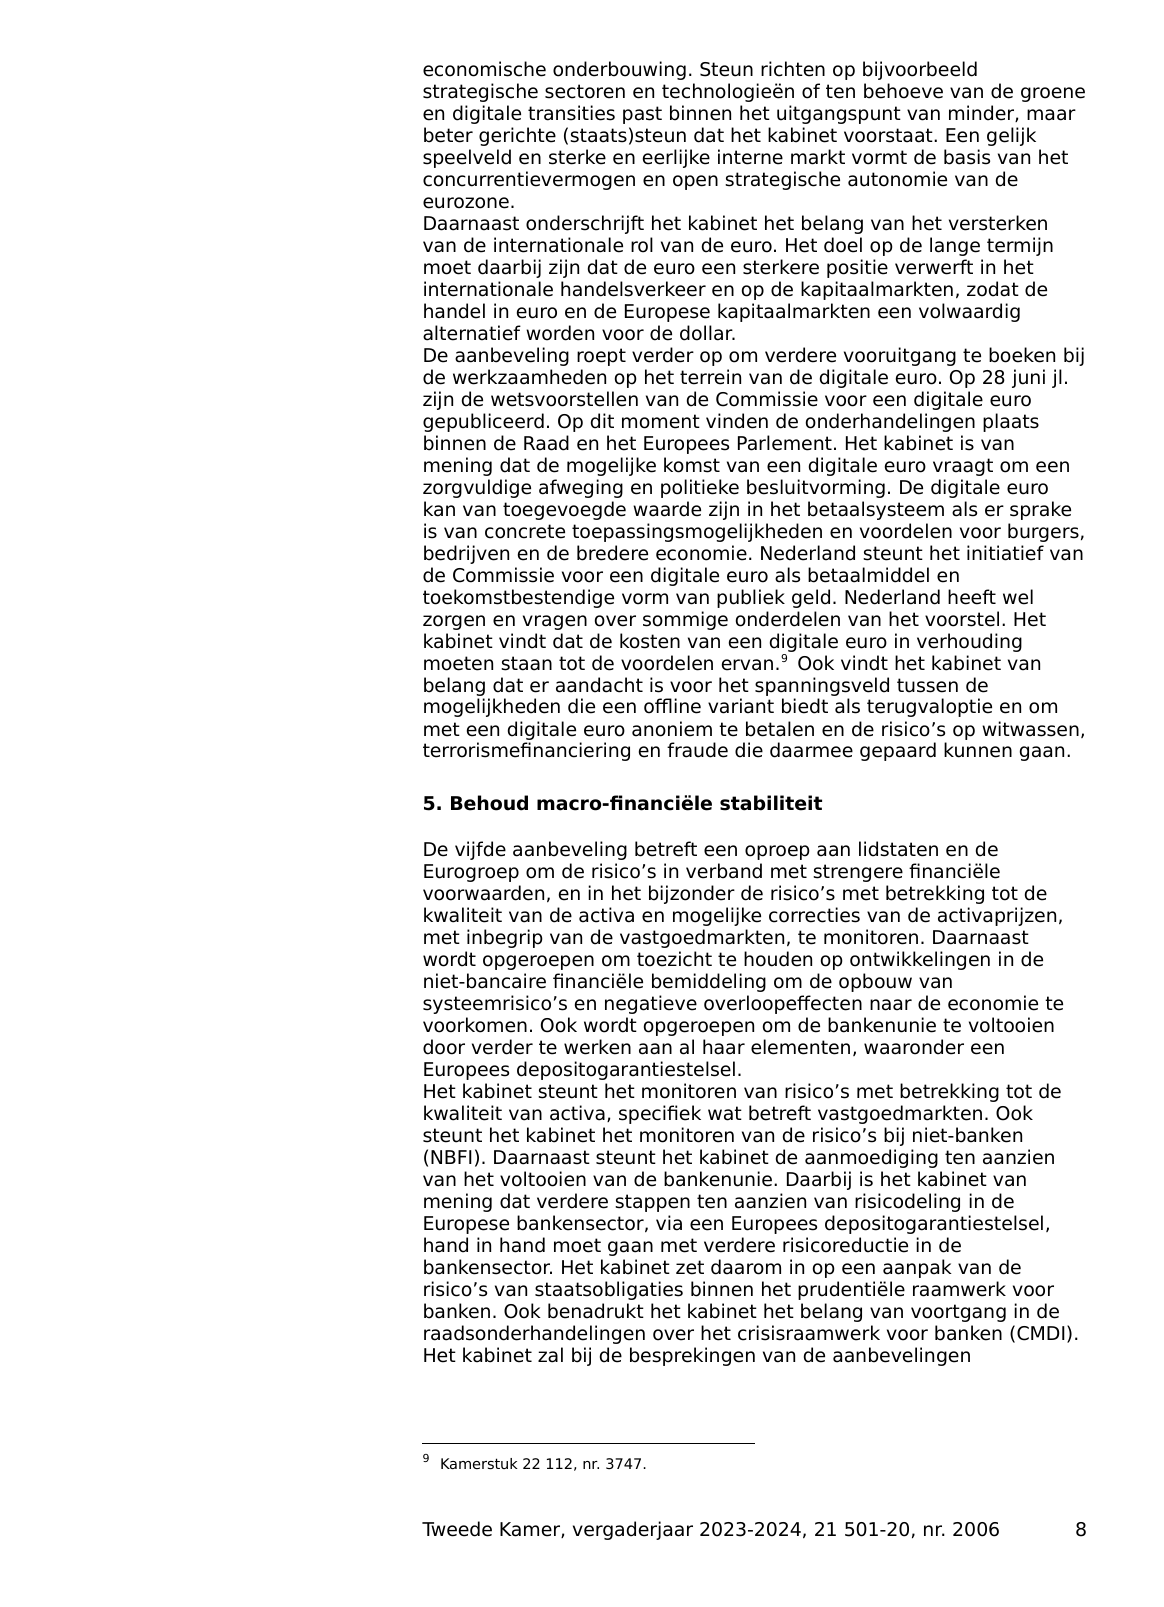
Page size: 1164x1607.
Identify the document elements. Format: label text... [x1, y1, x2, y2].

text Het kabinet steunt het monitoren van risico’s met betrekking tot de kwaliteit van activa, specifiek wat betreft vastgoedmarkten. Ook steunt het kabinet het monitoren van de risico’s bij niet-banken (NBFI). Daarnaast steunt het kabinet de aanmoediging ten aanzien van het voltooien van de bankenunie. Daarbij is het kabinet van mening dat verdere stappen ten aanzien van risicodeling in de Europese bankensector, via een Europees depositogarantiestelsel, hand in hand moet gaan met verdere risicoreductie in de bankensector. Het kabinet zet daarom in op een aanpak van de risico’s van staatsobligaties binnen het prudentiële raamwerk voor banken. Ook benadrukt het kabinet het belang van voortgang in de raadsonderhandelingen over het crisisraamwerk voor banken (CMDI). Het kabinet zal bij de besprekingen van de aanbevelingen [422, 1081, 1087, 1367]
text economische onderbouwing. Steun richten op bijvoorbeeld strategische sectoren en technologieën of ten behoeve van de groene en digitale transities past binnen het uitgangspunt van minder, maar beter gerichte (staats)steun dat het kabinet voorstaat. Een gelijk speelveld en sterke en eerlijke interne markt vormt de basis van het concurrentievermogen en open strategische autonomie van de eurozone. [422, 59, 1087, 213]
text Daarnaast onderschrijft het kabinet het belang van het versterken van de internationale rol van de euro. Het doel op de lange termijn moet daarbij zijn dat de euro een sterkere positie verwerft in het internationale handelsverkeer en op de kapitaalmarkten, zodat de handel in euro en de Europese kapitaalmarkten een volwaardig alternatief worden voor de dollar. [422, 213, 1087, 345]
text De aanbeveling roept verder op om verdere vooruitgang te boeken bij de werkzaamheden op het terrein van de digitale euro. Op 28 juni jl. zijn de wetsvoorstellen van de Commissie voor een digitale euro gepubliceerd. Op dit moment vinden de onderhandelingen plaats binnen de Raad en het Europees Parlement. Het kabinet is van mening dat de mogelijke komst van een digitale euro vraagt om een zorgvuldige afweging en politieke besluitvorming. De digitale euro kan van toegevoegde waarde zijn in het betaalsysteem als er sprake is van concrete toepassingsmogelijkheden en voordelen voor burgers, bedrijven en de bredere economie. Nederland steunt het initiatief van de Commissie voor een digitale euro als betaalmiddel en toekomstbestendige vorm van publiek geld. Nederland heeft wel zorgen en vragen over sommige onderdelen van het voorstel. Het kabinet vindt dat de kosten van een digitale euro in verhouding moeten staan tot de voordelen ervan. Ook vindt het kabinet van belang dat er aandacht is voor het spanningsveld tussen de mogelijkheden die een offline variant biedt als terugvaloptie en om met een digitale euro anoniem te betalen en de risico’s op witwassen, terrorismefinanciering en fraude die daarmee gepaard kunnen gaan. [422, 345, 1087, 762]
text Kamerstuk 22 112, nr. 3747. [422, 1452, 1087, 1474]
subtitle 5. Behoud macro-financiële stabiliteit [422, 792, 1087, 814]
text De vijfde aanbeveling betreft een oproep aan lidstaten en de Eurogroep om de risico’s in verband met strengere financiële voorwaarden, en in het bijzonder de risico’s met betrekking tot de kwaliteit van de activa en mogelijke correcties van de activaprijzen, met inbegrip van de vastgoedmarkten, te monitoren. Daarnaast wordt opgeroepen om toezicht te houden op ontwikkelingen in de niet-bancaire financiële bemiddeling om de opbouw van systeemrisico’s en negatieve overloopeffecten naar de economie te voorkomen. Ook wordt opgeroepen om de bankenunie te voltooien door verder te werken aan al haar elementen, waaronder een Europees depositogarantiestelsel. [422, 839, 1087, 1081]
